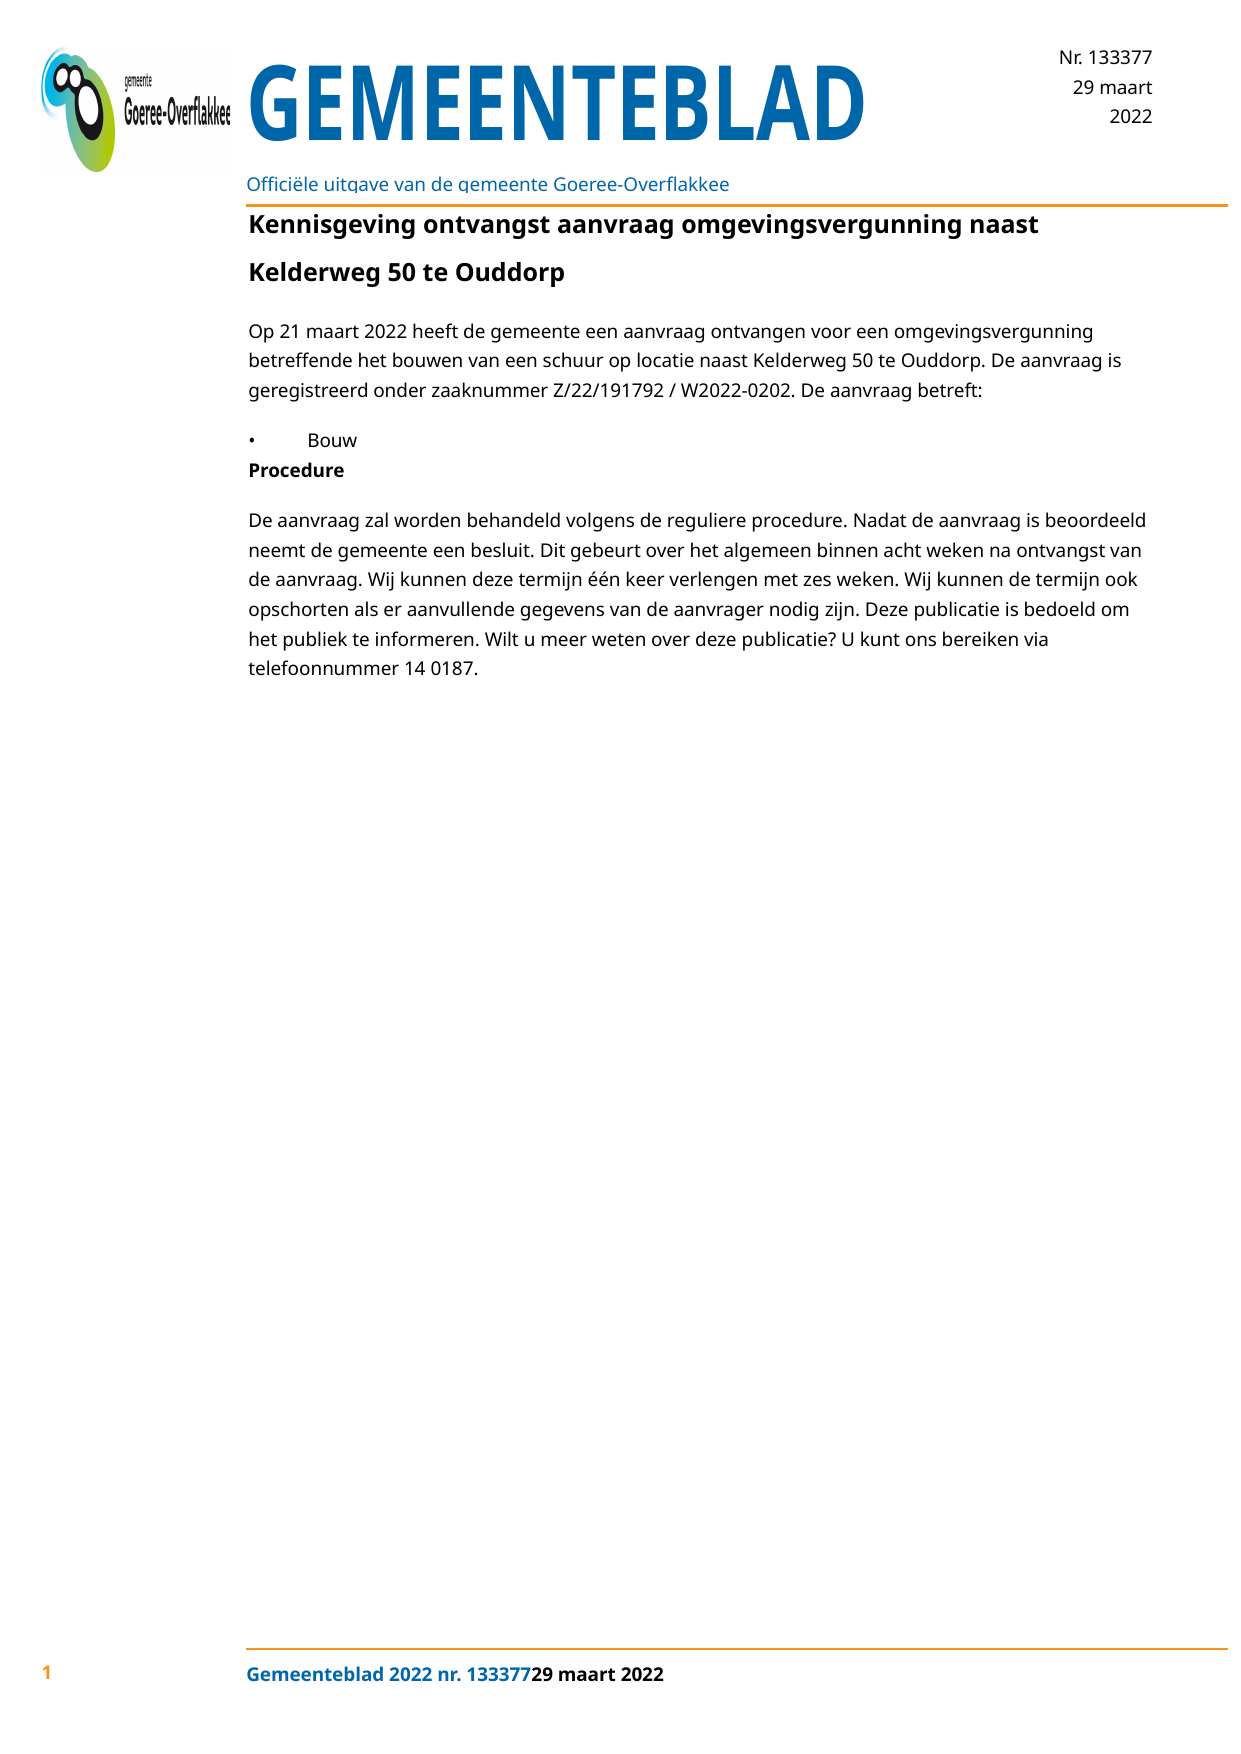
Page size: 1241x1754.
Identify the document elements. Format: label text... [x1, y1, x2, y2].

text Kennisgeving ontvangst aanvraag omgevingsvergunning naast Kelderweg 50 te Ouddorp [248, 207, 1152, 288]
text Procedure [248, 457, 1152, 483]
text Op 21 maart 2022 heeft de gemeente een aanvraag ontvangen voor een omgevingsvergunning betreffende het bouwen van een schuur op locatie naast Kelderweg 50 te Ouddorp. De aanvraag is geregistreerd onder zaaknummer Z/22/191792 / W2022-0202. De aanvraag betreft: [248, 318, 1152, 403]
picture [41, 47, 231, 172]
list Bouw [248, 427, 1152, 453]
text De aanvraag zal worden behandeld volgens de reguliere procedure. Nadat de aanvraag is beoordeeld neemt de gemeente een besluit. Dit gebeurt over het algemeen binnen acht weken na ontvangst van de aanvraag. Wij kunnen deze termijn één keer verlengen met zes weken. Wij kunnen de termijn ook opschorten als er aanvullende gegevens van de aanvrager nodig zijn. Deze publicatie is bedoeld om het publiek te informeren. Wilt u meer weten over deze publicatie? U kunt ons bereiken via telefoonnummer 14 0187. [248, 507, 1152, 681]
